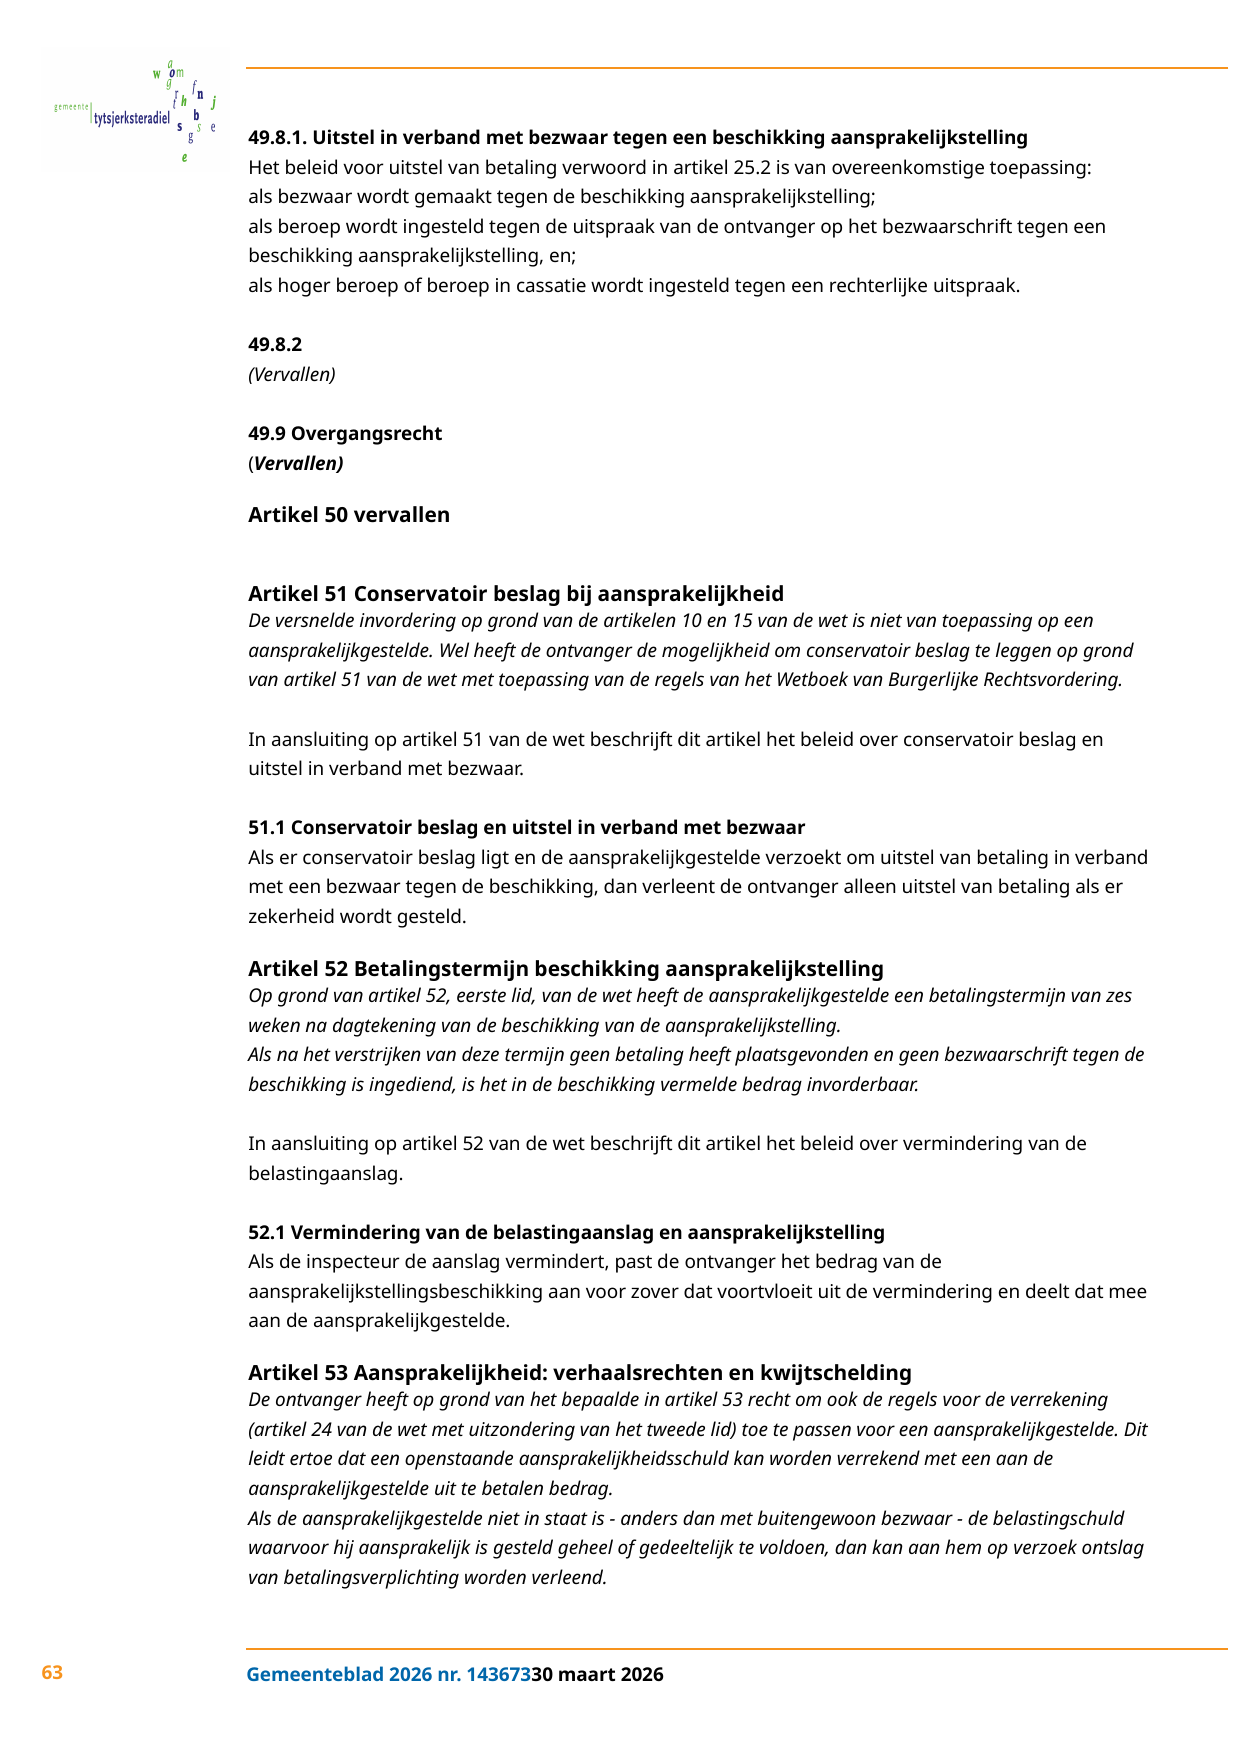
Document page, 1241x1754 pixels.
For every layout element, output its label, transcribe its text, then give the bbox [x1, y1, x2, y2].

text Artikel 51 Conservatoir beslag bij aansprakelijkheid [248, 579, 1152, 607]
text In aansluiting op artikel 52 van de wet beschrijft dit artikel het beleid over vermindering van de belastingaanslag. [248, 1130, 1152, 1185]
text De versnelde invordering op grond van de artikelen 10 en 15 van de wet is niet van toepassing op een aansprakelijkgestelde. Wel heeft de ontvanger de mogelijkheid om conservatoir beslag te leggen op grond van artikel 51 van de wet met toepassing van de regels van het Wetboek van Burgerlijke Rechtsvordering. [248, 607, 1152, 692]
text In aansluiting op artikel 51 van de wet beschrijft dit artikel het beleid over conservatoir beslag en uitstel in verband met bezwaar. [248, 726, 1152, 781]
text Het beleid voor uitstel van betaling verwoord in artikel 25.2 is van overeenkomstige toepassing: [248, 154, 1152, 180]
text 51.1 Conservatoir beslag en uitstel in verband met bezwaar [248, 814, 1152, 840]
text Op grond van artikel 52, eerste lid, van de wet heeft de aansprakelijkgestelde een betalingstermijn van zes weken na dagtekening van de beschikking van de aansprakelijkstelling. [248, 982, 1152, 1037]
text Artikel 53 Aansprakelijkheid: verhaalsrechten en kwijtschelding [248, 1358, 1152, 1386]
text Artikel 50 vervallen [248, 500, 1152, 529]
text Artikel 52 Betalingstermijn beschikking aansprakelijkstelling [248, 954, 1152, 982]
picture [41, 47, 231, 172]
text Als na het verstrijken van deze termijn geen betaling heeft plaatsgevonden en geen bezwaarschrift tegen de beschikking is ingediend, is het in de beschikking vermelde bedrag invorderbaar. [248, 1041, 1152, 1097]
text Als de inspecteur de aanslag vermindert, past de ontvanger het bedrag van de aansprakelijkstellingsbeschikking aan voor zover dat voortvloeit uit de vermindering en deelt dat mee aan de aansprakelijkgestelde. [248, 1248, 1152, 1333]
text 49.8.1. Uitstel in verband met bezwaar tegen een beschikking aansprakelijkstelling [248, 124, 1152, 150]
text als beroep wordt ingesteld tegen de uitspraak van de ontvanger op het bezwaarschrift tegen een beschikking aansprakelijkstelling, en; [248, 213, 1152, 268]
text Als de aansprakelijkgestelde niet in staat is - anders dan met buitengewoon bezwaar - de belastingschuld waarvoor hij aansprakelijk is gesteld geheel of gedeeltelijk te voldoen, dan kan aan hem op verzoek ontslag van betalingsverplichting worden verleend. [248, 1505, 1152, 1590]
text als bezwaar wordt gemaakt tegen de beschikking aansprakelijkstelling; [248, 183, 1152, 209]
text 52.1 Vermindering van de belastingaanslag en aansprakelijkstelling [248, 1219, 1152, 1244]
text 49.8.2 [248, 331, 1152, 357]
text 49.9 Overgangsrecht [248, 420, 1152, 446]
text Als er conservatoir beslag ligt en de aansprakelijkgestelde verzoekt om uitstel van betaling in verband met een bezwaar tegen de beschikking, dan verleent de ontvanger alleen uitstel van betaling als er zekerheid wordt gesteld. [248, 844, 1152, 929]
text (Vervallen) [248, 450, 1152, 476]
text als hoger beroep of beroep in cassatie wordt ingesteld tegen een rechterlijke uitspraak. [248, 272, 1152, 298]
text De ontvanger heeft op grond van het bepaalde in artikel 53 recht om ook de regels voor de verrekening (artikel 24 van de wet met uitzondering van het tweede lid) toe te passen voor een aansprakelijkgestelde. Dit leidt ertoe dat een openstaande aansprakelijkheidsschuld kan worden verrekend met een aan de aansprakelijkgestelde uit te betalen bedrag. [248, 1386, 1152, 1501]
text (Vervallen) [248, 361, 1152, 387]
